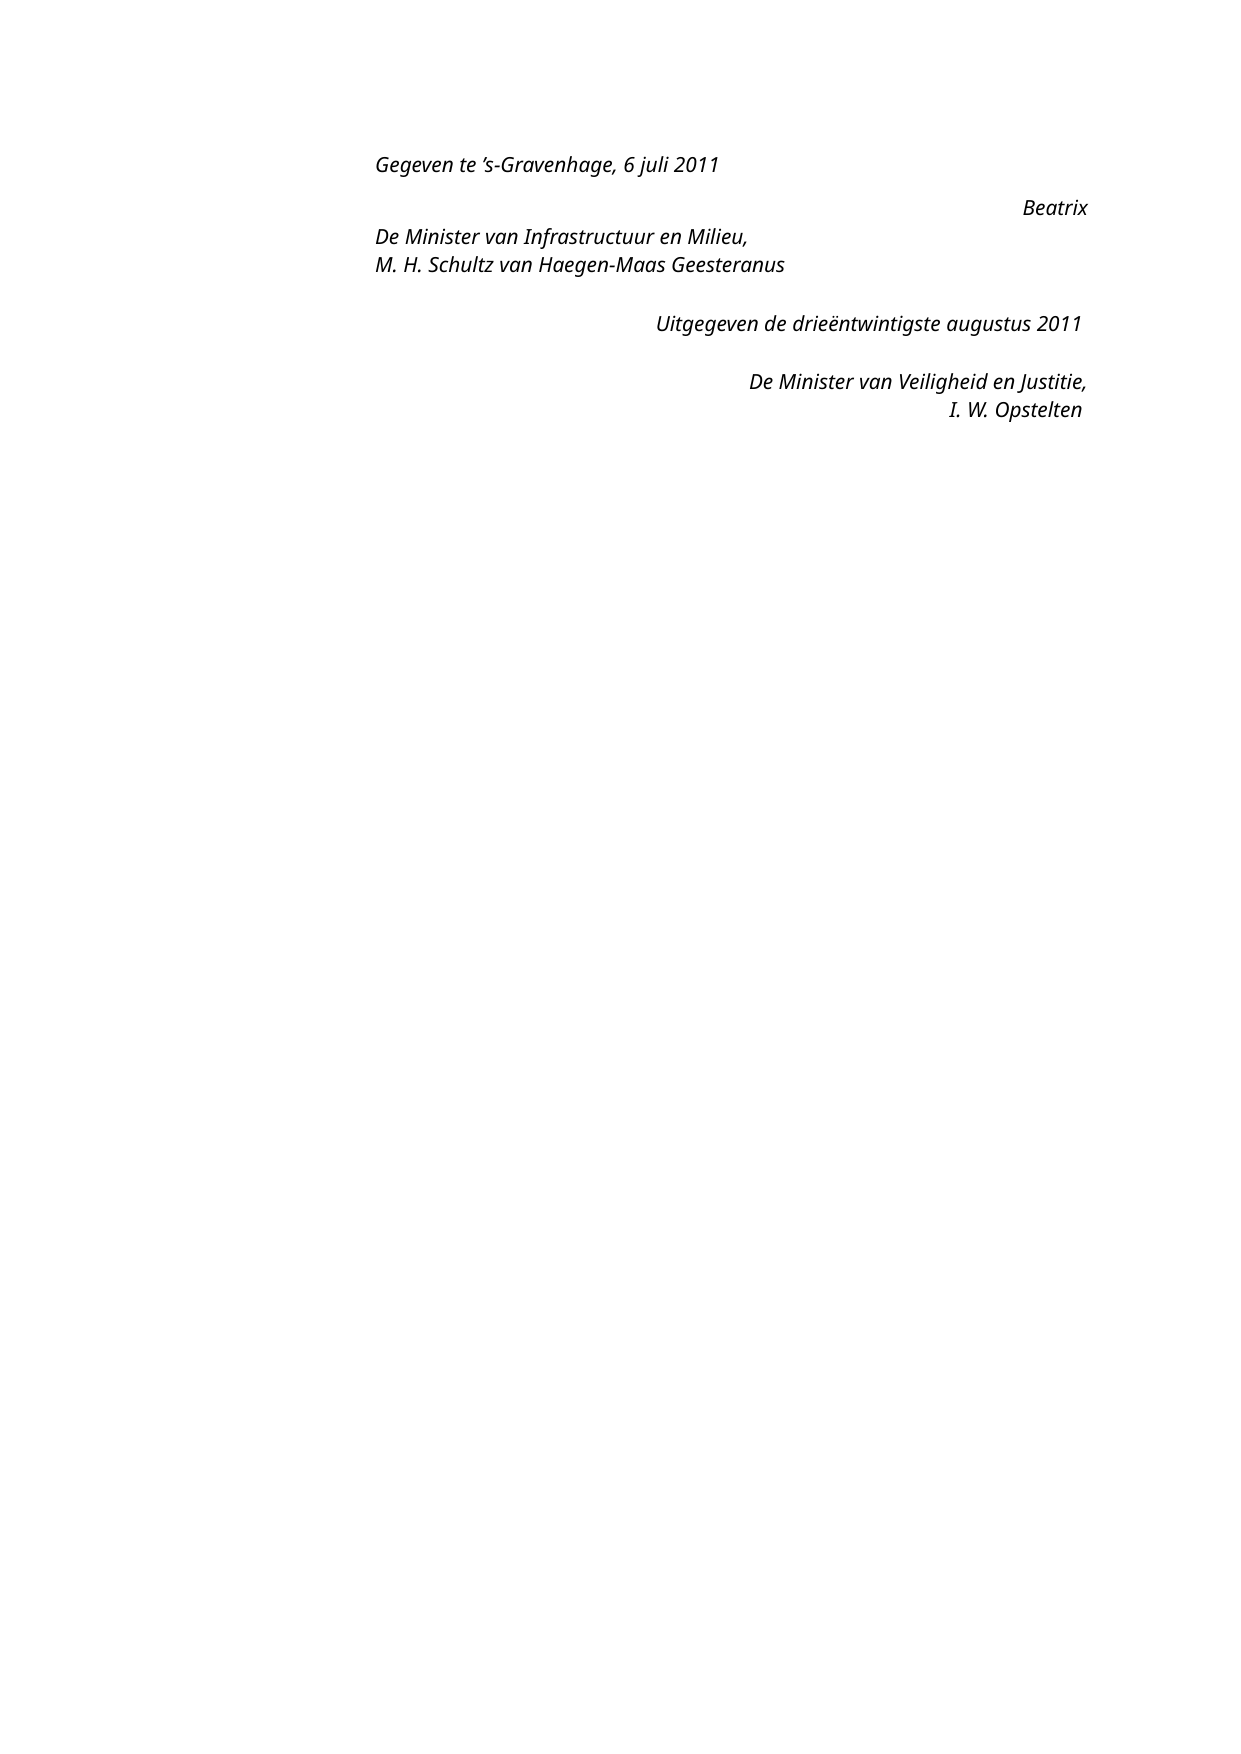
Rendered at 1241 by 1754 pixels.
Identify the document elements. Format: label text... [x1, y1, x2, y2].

text Uitgegeven de drieëntwintigste augustus 2011 [375, 309, 1090, 337]
text Gegeven te ’s-Gravenhage, 6 juli 2011 [375, 150, 1090, 178]
text De Minister van Infrastructuur en Milieu, [375, 222, 1090, 250]
text Beatrix [375, 193, 1090, 222]
text I. W. Opstelten [375, 396, 1090, 424]
text M. H. Schultz van Haegen-Maas Geesteranus [375, 250, 1090, 279]
text De Minister van Veiligheid en Justitie, [375, 367, 1090, 396]
